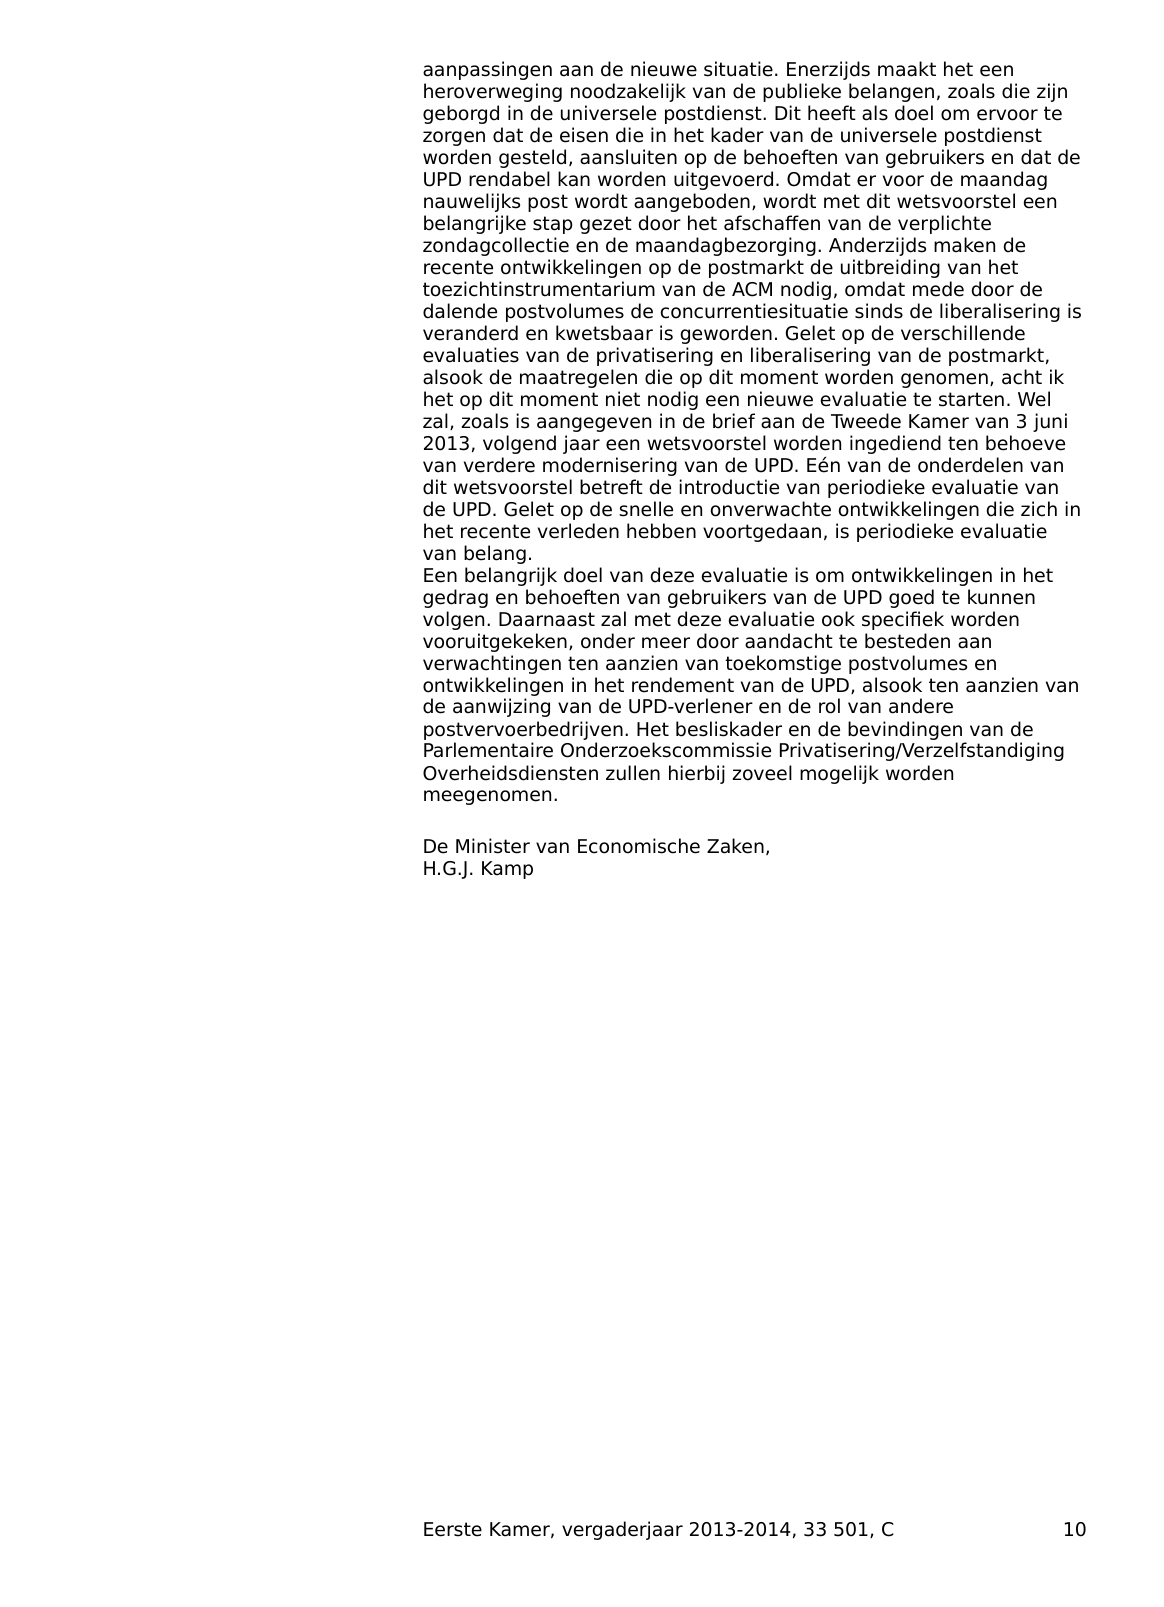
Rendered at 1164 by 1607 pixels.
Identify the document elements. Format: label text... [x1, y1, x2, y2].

text De Minister van Economische Zaken, H.G.J. Kamp [422, 836, 1087, 880]
text Een belangrijk doel van deze evaluatie is om ontwikkelingen in het gedrag en behoeften van gebruikers van de UPD goed te kunnen volgen. Daarnaast zal met deze evaluatie ook specifiek worden vooruitgekeken, onder meer door aandacht te besteden aan verwachtingen ten aanzien van toekomstige postvolumes en ontwikkelingen in het rendement van de UPD, alsook ten aanzien van de aanwijzing van de UPD-verlener en de rol van andere postvervoerbedrijven. Het besliskader en de bevindingen van de Parlementaire Onderzoekscommissie Privatisering/Verzelfstandiging Overheidsdiensten zullen hierbij zoveel mogelijk worden meegenomen. [422, 564, 1087, 806]
text aanpassingen aan de nieuwe situatie. Enerzijds maakt het een heroverweging noodzakelijk van de publieke belangen, zoals die zijn geborgd in de universele postdienst. Dit heeft als doel om ervoor te zorgen dat de eisen die in het kader van de universele postdienst worden gesteld, aansluiten op de behoeften van gebruikers en dat de UPD rendabel kan worden uitgevoerd. Omdat er voor de maandag nauwelijks post wordt aangeboden, wordt met dit wetsvoorstel een belangrijke stap gezet door het afschaffen van de verplichte zondagcollectie en de maandagbezorging. Anderzijds maken de recente ontwikkelingen op de postmarkt de uitbreiding van het toezichtinstrumentarium van de ACM nodig, omdat mede door de dalende postvolumes de concurrentiesituatie sinds de liberalisering is veranderd en kwetsbaar is geworden. Gelet op de verschillende evaluaties van de privatisering en liberalisering van de postmarkt, alsook de maatregelen die op dit moment worden genomen, acht ik het op dit moment niet nodig een nieuwe evaluatie te starten. Wel zal, zoals is aangegeven in de brief aan de Tweede Kamer van 3 juni 2013, volgend jaar een wetsvoorstel worden ingediend ten behoeve van verdere modernisering van de UPD. Eén van de onderdelen van dit wetsvoorstel betreft de introductie van periodieke evaluatie van de UPD. Gelet op de snelle en onverwachte ontwikkelingen die zich in het recente verleden hebben voortgedaan, is periodieke evaluatie van belang. [422, 59, 1087, 564]
